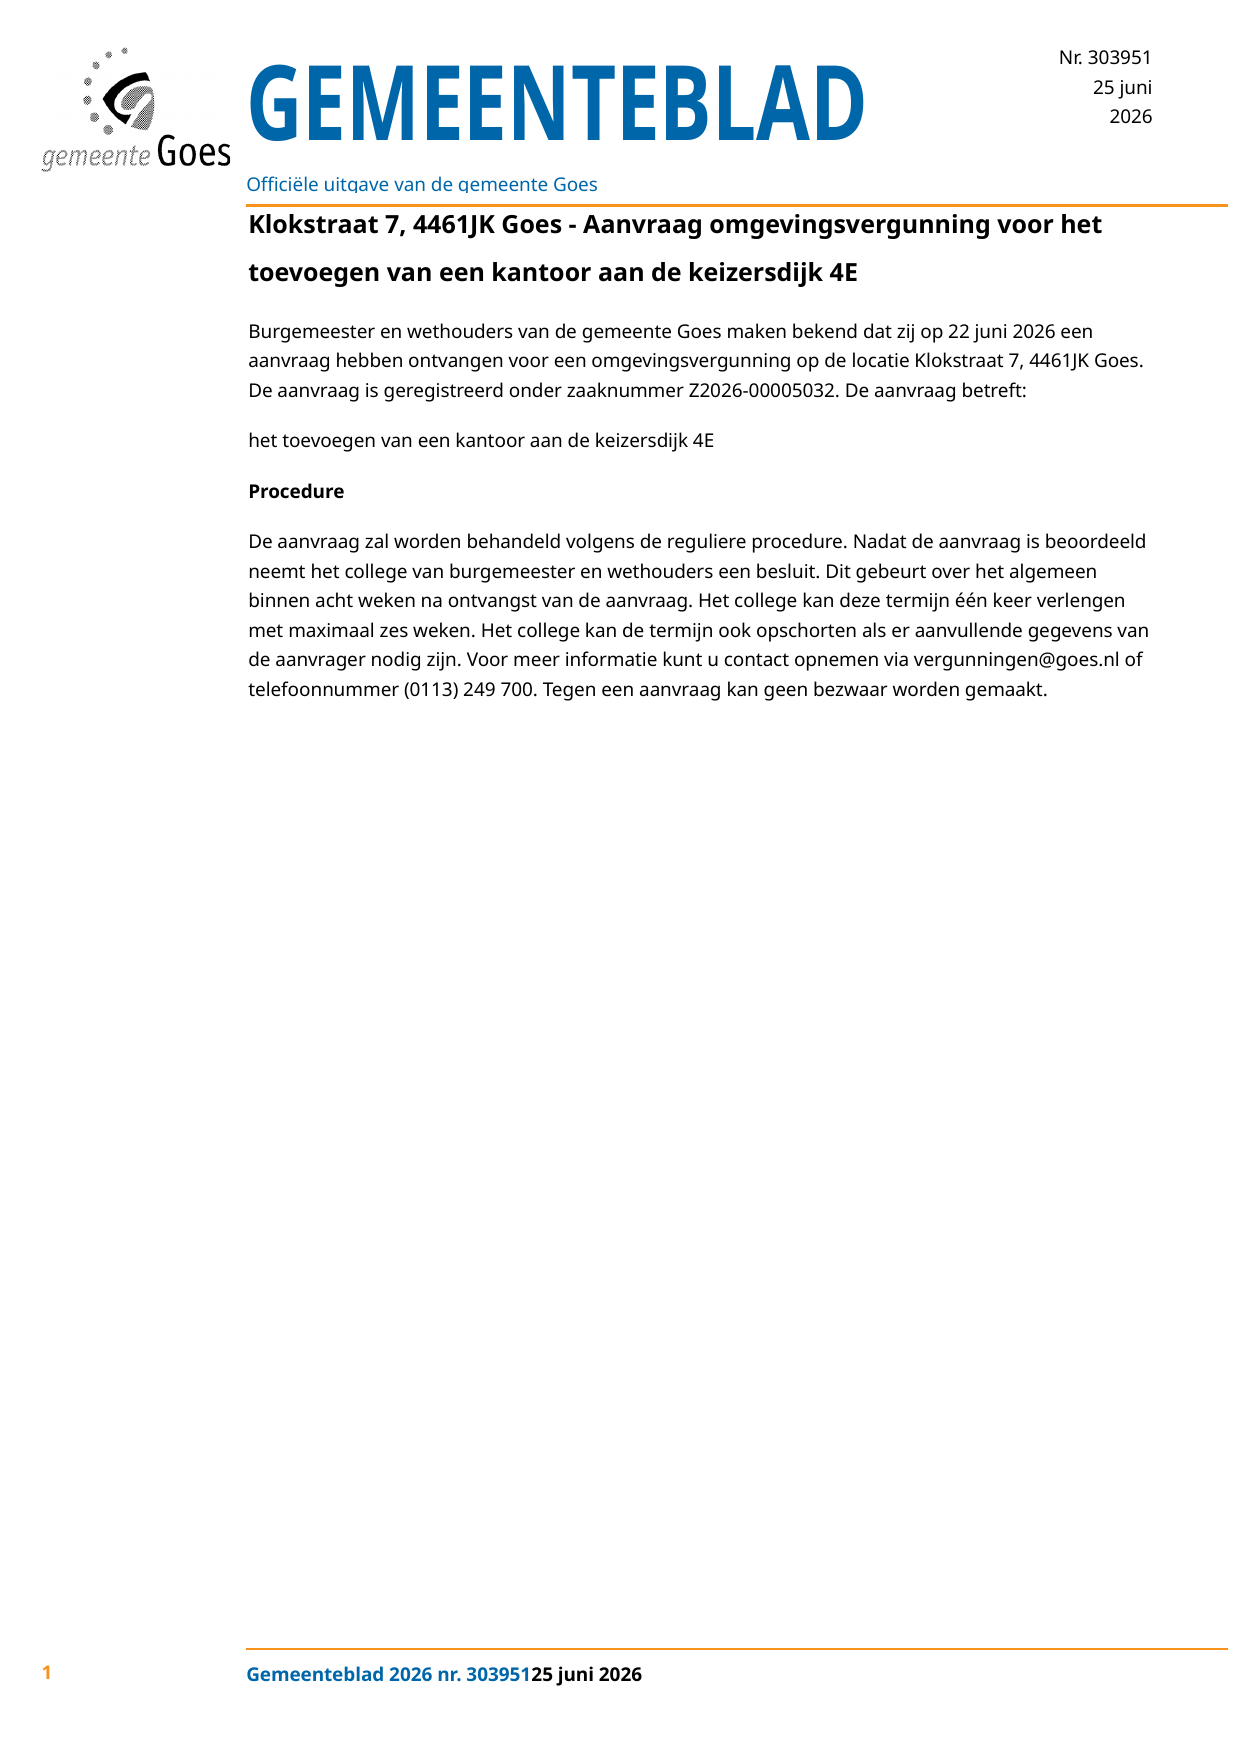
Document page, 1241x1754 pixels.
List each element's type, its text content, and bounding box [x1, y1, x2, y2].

text Procedure [248, 478, 1152, 504]
text Burgemeester en wethouders van de gemeente Goes maken bekend dat zij op 22 juni 2026 een aanvraag hebben ontvangen voor een omgevingsvergunning op de locatie Klokstraat 7, 4461JK Goes. De aanvraag is geregistreerd onder zaaknummer Z2026-00005032. De aanvraag betreft: [248, 318, 1152, 403]
picture [41, 47, 231, 172]
text Klokstraat 7, 4461JK Goes - Aanvraag omgevingsvergunning voor het toevoegen van een kantoor aan de keizersdijk 4E [248, 207, 1152, 288]
text De aanvraag zal worden behandeld volgens de reguliere procedure. Nadat de aanvraag is beoordeeld neemt het college van burgemeester en wethouders een besluit. Dit gebeurt over het algemeen binnen acht weken na ontvangst van de aanvraag. Het college kan deze termijn één keer verlengen met maximaal zes weken. Het college kan de termijn ook opschorten als er aanvullende gegevens van de aanvrager nodig zijn. Voor meer informatie kunt u contact opnemen via vergunningen@goes.nl of telefoonnummer (0113) 249 700. Tegen een aanvraag kan geen bezwaar worden gemaakt. [248, 528, 1152, 702]
text het toevoegen van een kantoor aan de keizersdijk 4E [248, 427, 1152, 453]
